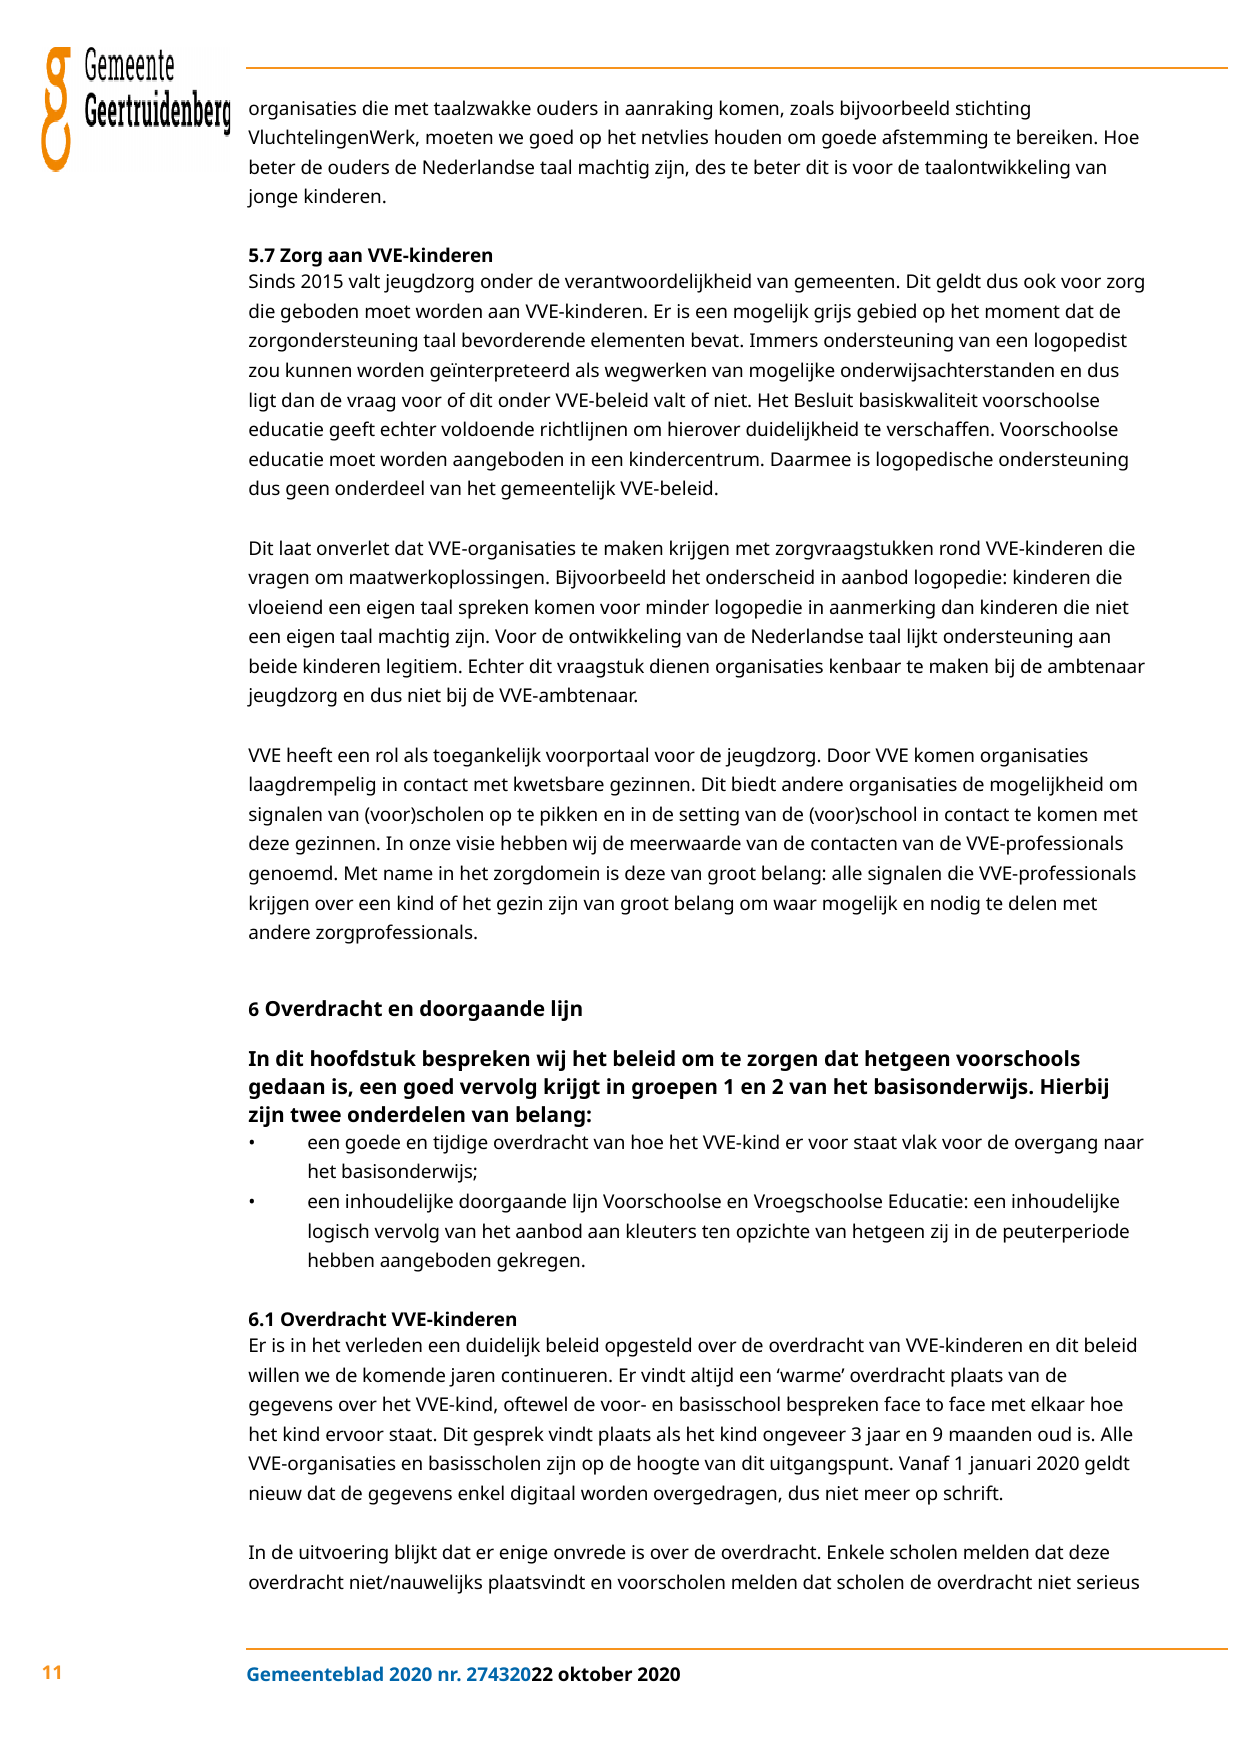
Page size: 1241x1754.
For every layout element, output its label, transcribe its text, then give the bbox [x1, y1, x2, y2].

list een inhoudelijke doorgaande lijn Voorschoolse en Vroegschoolse Educatie: een inhoudelijke logisch vervolg van het aanbod aan kleuters ten opzichte van hetgeen zij in de peuterperiode hebben aangeboden gekregen. [248, 1188, 1152, 1273]
text Sinds 2015 valt jeugdzorg onder de verantwoordelijkheid van gemeenten. Dit geldt dus ook voor zorg die geboden moet worden aan VVE-kinderen. Er is een mogelijk grijs gebied op het moment dat de zorgondersteuning taal bevorderende elementen bevat. Immers ondersteuning van een logopedist zou kunnen worden geïnterpreteerd als wegwerken van mogelijke onderwijsachterstanden en dus ligt dan de vraag voor of dit onder VVE-beleid valt of niet. Het Besluit basiskwaliteit voorschoolse educatie geeft echter voldoende richtlijnen om hierover duidelijkheid te verschaffen. Voorschoolse educatie moet worden aangeboden in een kindercentrum. Daarmee is logopedische ondersteuning dus geen onderdeel van het gemeentelijk VVE-beleid. [248, 268, 1152, 501]
text Dit laat onverlet dat VVE-organisaties te maken krijgen met zorgvraagstukken rond VVE-kinderen die vragen om maatwerkoplossingen. Bijvoorbeeld het onderscheid in aanbod logopedie: kinderen die vloeiend een eigen taal spreken komen voor minder logopedie in aanmerking dan kinderen die niet een eigen taal machtig zijn. Voor de ontwikkeling van de Nederlandse taal lijkt ondersteuning aan beide kinderen legitiem. Echter dit vraagstuk dienen organisaties kenbaar te maken bij de ambtenaar jeugdzorg en dus niet bij de VVE-ambtenaar. [248, 535, 1152, 708]
text In dit hoofdstuk bespreken wij het beleid om te zorgen dat hetgeen voorschools gedaan is, een goed vervolg krijgt in groepen 1 en 2 van het basisonderwijs. Hierbij zijn twee onderdelen van belang: [248, 1044, 1152, 1129]
text VVE heeft een rol als toegankelijk voorportaal voor de jeugdzorg. Door VVE komen organisaties laagdrempelig in contact met kwetsbare gezinnen. Dit biedt andere organisaties de mogelijkheid om signalen van (voor)scholen op te pikken en in de setting van de (voor)school in contact te komen met deze gezinnen. In onze visie hebben wij de meerwaarde van de contacten van de VVE-professionals genoemd. Met name in het zorgdomein is deze van groot belang: alle signalen die VVE-professionals krijgen over een kind of het gezin zijn van groot belang om waar mogelijk en nodig te delen met andere zorgprofessionals. [248, 742, 1152, 945]
text 6 Overdracht en doorgaande lijn [248, 994, 1152, 1023]
text Er is in het verleden een duidelijk beleid opgesteld over de overdracht van VVE-kinderen en dit beleid willen we de komende jaren continueren. Er vindt altijd een ‘warme’ overdracht plaats van de gegevens over het VVE-kind, oftewel de voor- en basisschool bespreken face to face met elkaar hoe het kind ervoor staat. Dit gesprek vindt plaats als het kind ongeveer 3 jaar en 9 maanden oud is. Alle VVE-organisaties en basisscholen zijn op de hoogte van dit uitgangspunt. Vanaf 1 januari 2020 geldt nieuw dat de gegevens enkel digitaal worden overgedragen, dus niet meer op schrift. [248, 1332, 1152, 1506]
list een goede en tijdige overdracht van hoe het VVE-kind er voor staat vlak voor de overgang naar het basisonderwijs; [248, 1129, 1152, 1184]
text In de uitvoering blijkt dat er enige onvrede is over de overdracht. Enkele scholen melden dat deze overdracht niet/nauwelijks plaatsvindt en voorscholen melden dat scholen de overdracht niet serieus [248, 1539, 1152, 1595]
text organisaties die met taalzwakke ouders in aanraking komen, zoals bijvoorbeeld stichting VluchtelingenWerk, moeten we goed op het netvlies houden om goede afstemming te bereiken. Hoe beter de ouders de Nederlandse taal machtig zijn, des te beter dit is voor de taalontwikkeling van jonge kinderen. [248, 95, 1152, 209]
text 5.7 Zorg aan VVE-kinderen [248, 243, 1152, 268]
picture [41, 47, 231, 172]
text 6.1 Overdracht VVE-kinderen [248, 1307, 1152, 1332]
